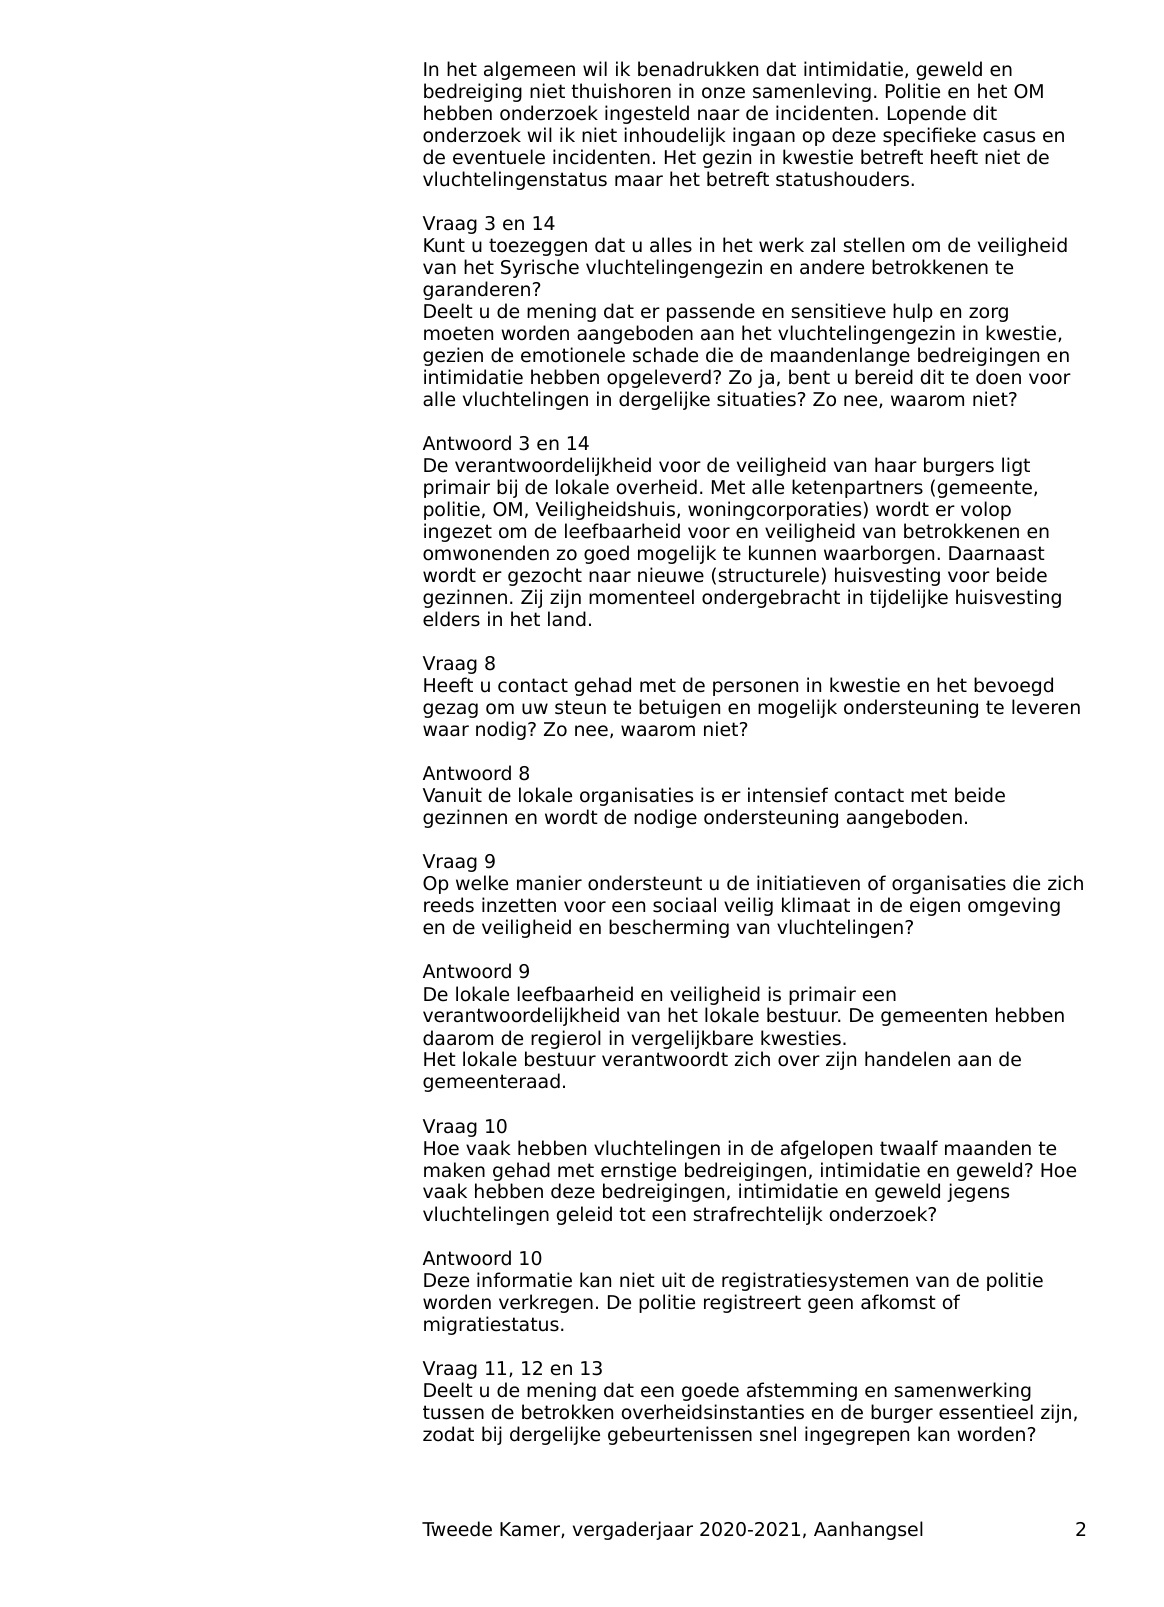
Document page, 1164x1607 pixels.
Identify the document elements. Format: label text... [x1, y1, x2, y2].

text Vraag 8 [422, 653, 1087, 675]
text Vraag 10 [422, 1116, 1087, 1137]
text De verantwoordelijkheid voor de veiligheid van haar burgers ligt primair bij de lokale overheid. Met alle ketenpartners (gemeente, politie, OM, Veiligheidshuis, woningcorporaties) wordt er volop ingezet om de leefbaarheid voor en veiligheid van betrokkenen en omwonenden zo goed mogelijk te kunnen waarborgen. Daarnaast wordt er gezocht naar nieuwe (structurele) huisvesting voor beide gezinnen. Zij zijn momenteel ondergebracht in tijdelijke huisvesting elders in het land. [422, 455, 1087, 631]
text Vraag 3 en 14 [422, 213, 1087, 235]
text Vraag 9 [422, 851, 1087, 873]
text Antwoord 10 [422, 1248, 1087, 1269]
text Antwoord 3 en 14 [422, 433, 1087, 455]
text Vraag 11, 12 en 13 [422, 1358, 1087, 1380]
text Heeft u contact gehad met de personen in kwestie en het bevoegd gezag om uw steun te betuigen en mogelijk ondersteuning te leveren waar nodig? Zo nee, waarom niet? [422, 675, 1087, 741]
text Antwoord 9 [422, 961, 1087, 983]
text De lokale leefbaarheid en veiligheid is primair een verantwoordelijkheid van het lokale bestuur. De gemeenten hebben daarom de regierol in vergelijkbare kwesties. [422, 983, 1087, 1049]
text Kunt u toezeggen dat u alles in het werk zal stellen om de veiligheid van het Syrische vluchtelingengezin en andere betrokkenen te garanderen? [422, 235, 1087, 301]
text Vanuit de lokale organisaties is er intensief contact met beide gezinnen en wordt de nodige ondersteuning aangeboden. [422, 785, 1087, 829]
text Deelt u de mening dat een goede afstemming en samenwerking tussen de betrokken overheidsinstanties en de burger essentieel zijn, zodat bij dergelijke gebeurtenissen snel ingegrepen kan worden? [422, 1380, 1087, 1446]
text Het lokale bestuur verantwoordt zich over zijn handelen aan de gemeenteraad. [422, 1049, 1087, 1093]
text Antwoord 8 [422, 763, 1087, 785]
text Deze informatie kan niet uit de registratiesystemen van de politie worden verkregen. De politie registreert geen afkomst of migratiestatus. [422, 1269, 1087, 1336]
text Op welke manier ondersteunt u de initiatieven of organisaties die zich reeds inzetten voor een sociaal veilig klimaat in de eigen omgeving en de veiligheid en bescherming van vluchtelingen? [422, 873, 1087, 939]
text Deelt u de mening dat er passende en sensitieve hulp en zorg moeten worden aangeboden aan het vluchtelingengezin in kwestie, gezien de emotionele schade die de maandenlange bedreigingen en intimidatie hebben opgeleverd? Zo ja, bent u bereid dit te doen voor alle vluchtelingen in dergelijke situaties? Zo nee, waarom niet? [422, 301, 1087, 411]
text Hoe vaak hebben vluchtelingen in de afgelopen twaalf maanden te maken gehad met ernstige bedreigingen, intimidatie en geweld? Hoe vaak hebben deze bedreigingen, intimidatie en geweld jegens vluchtelingen geleid tot een strafrechtelijk onderzoek? [422, 1137, 1087, 1225]
text In het algemeen wil ik benadrukken dat intimidatie, geweld en bedreiging niet thuishoren in onze samenleving. Politie en het OM hebben onderzoek ingesteld naar de incidenten. Lopende dit onderzoek wil ik niet inhoudelijk ingaan op deze specifieke casus en de eventuele incidenten. Het gezin in kwestie betreft heeft niet de vluchtelingenstatus maar het betreft statushouders. [422, 59, 1087, 191]
